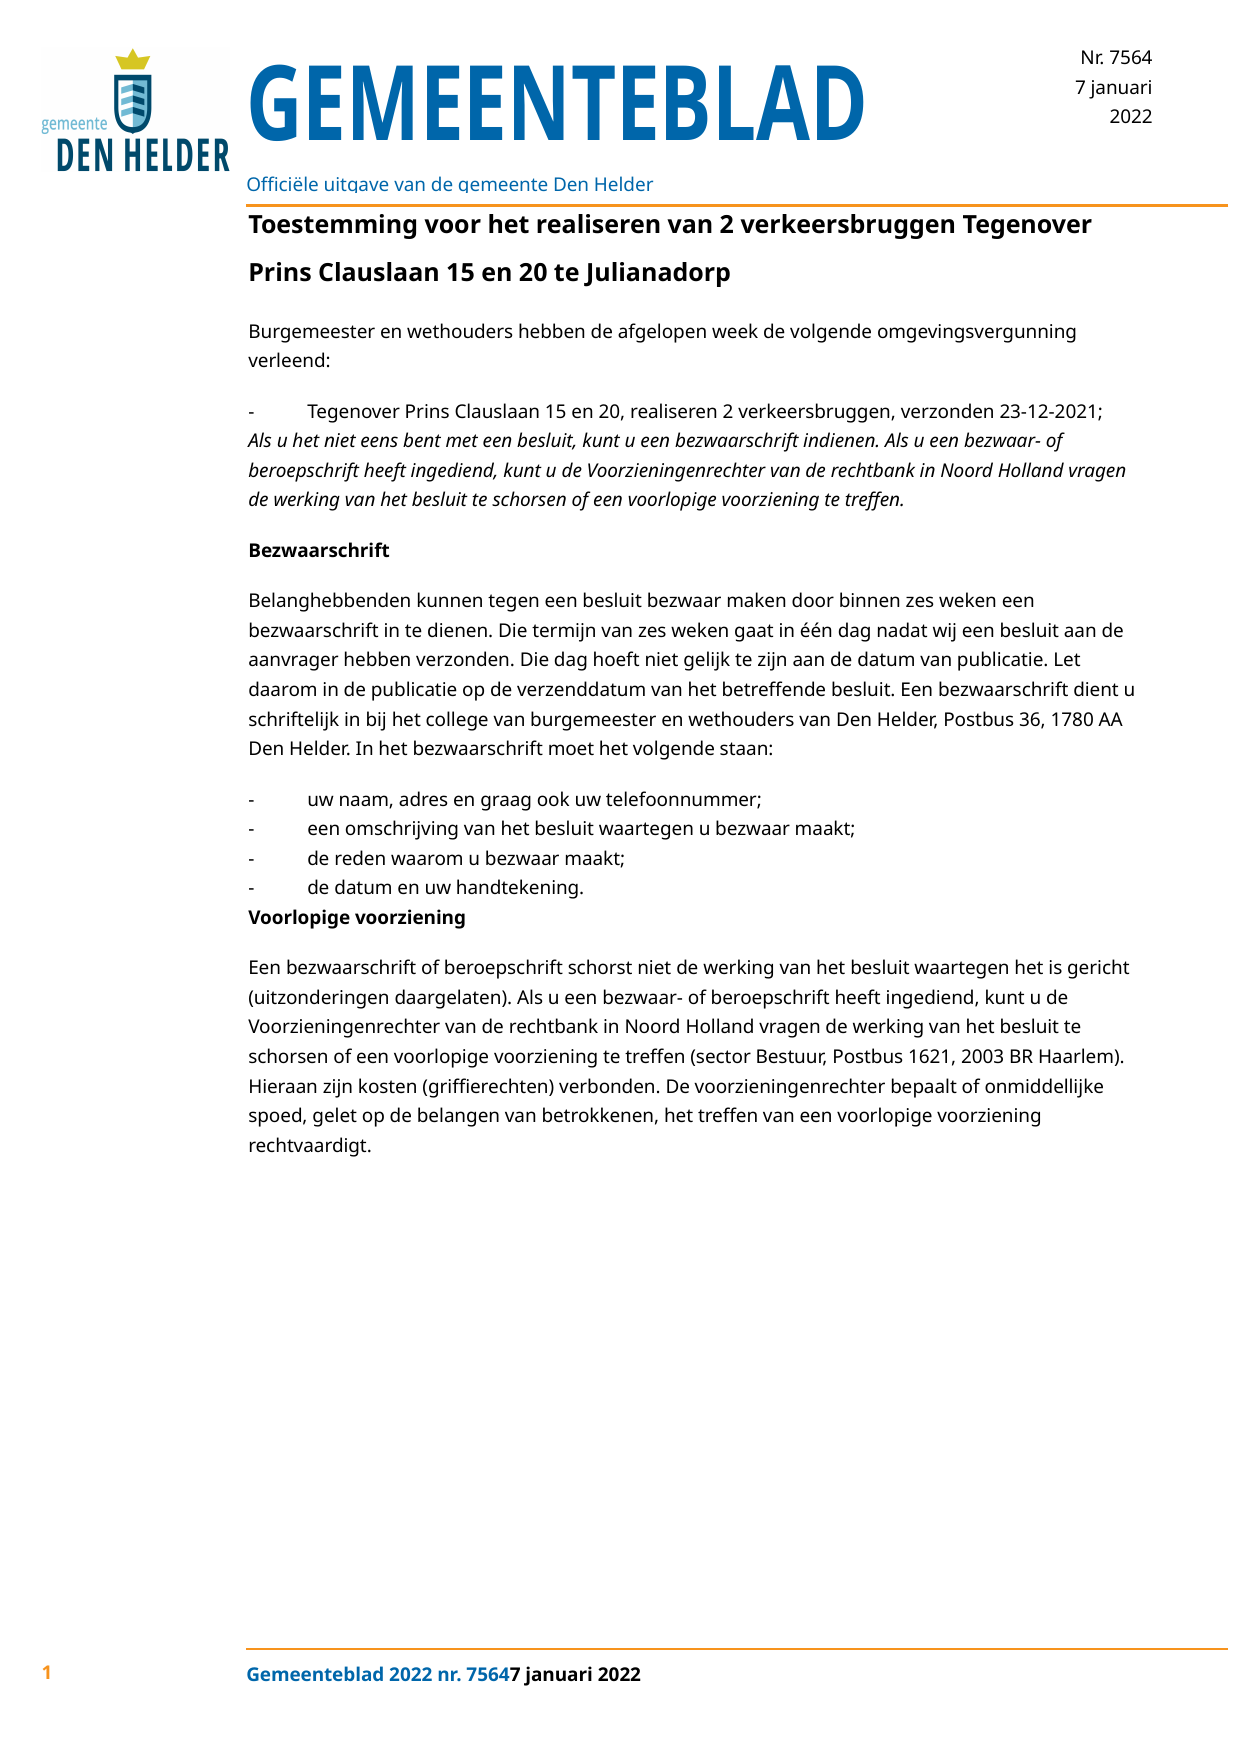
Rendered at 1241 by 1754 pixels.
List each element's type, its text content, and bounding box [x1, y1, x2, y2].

picture [182, 144, 187, 165]
text Belanghebbenden kunnen tegen een besluit bezwaar maken door binnen zes weken een bezwaarschrift in te dienen. Die termijn van zes weken gaat in één dag nadat wij een besluit aan de aanvrager hebben verzonden. Die dag hoeft niet gelijk te zijn aan de datum van publicatie. Let daarom in de publicatie op de verzenddatum van het betreffende besluit. Een bezwaarschrift dient u schriftelijk in bij het college van burgemeester en wethouders van Den Helder, Postbus 36, 1780 AA Den Helder. In het bezwaarschrift moet het volgende staan: [248, 587, 1152, 761]
text Als u het niet eens bent met een besluit, kunt u een bezwaarschrift indienen. Als u een bezwaar- of beroepschrift heeft ingediend, kunt u de Voorzieningenrechter van de rechtbank in Noord Holland vragen de werking van het besluit te schorsen of een voorlopige voorziening te treffen. [248, 427, 1152, 512]
text Toestemming voor het realiseren van 2 verkeersbruggen Tegenover Prins Clauslaan 15 en 20 te Julianadorp [248, 207, 1152, 288]
list Tegenover Prins Clauslaan 15 en 20, realiseren 2 verkeersbruggen, verzonden 23-12-2021; [248, 398, 1152, 424]
list de reden waarom u bezwaar maakt; [248, 845, 1152, 871]
list de datum en uw handtekening. [248, 874, 1152, 900]
picture [41, 47, 231, 172]
text Bezwaarschrift [248, 537, 1152, 563]
picture [130, 157, 135, 172]
list een omschrijving van het besluit waartegen u bezwaar maakt; [248, 815, 1152, 841]
list uw naam, adres en graag ook uw telefoonnummer; [248, 786, 1152, 812]
text Burgemeester en wethouders hebben de afgelopen week de volgende omgevingsvergunning verleend: [248, 318, 1152, 373]
picture [220, 160, 224, 172]
text Een bezwaarschrift of beroepschrift schorst niet de werking van het besluit waartegen het is gericht (uitzonderingen daargelaten). Als u een bezwaar- of beroepschrift heeft ingediend, kunt u de Voorzieningenrechter van de rechtbank in Noord Holland vragen de werking van het besluit te schorsen of een voorlopige voorziening te treffen (sector Bestuur, Postbus 1621, 2003 BR Haarlem). Hieraan zijn kosten (griffierechten) verbonden. De voorzieningenrechter bepaalt of onmiddellijke spoed, gelet op de belangen van betrokkenen, het treffen van een voorlopige voorziening rechtvaardigt. [248, 954, 1152, 1158]
picture [100, 154, 106, 172]
text Voorlopige voorziening [248, 904, 1152, 930]
picture [63, 144, 68, 165]
